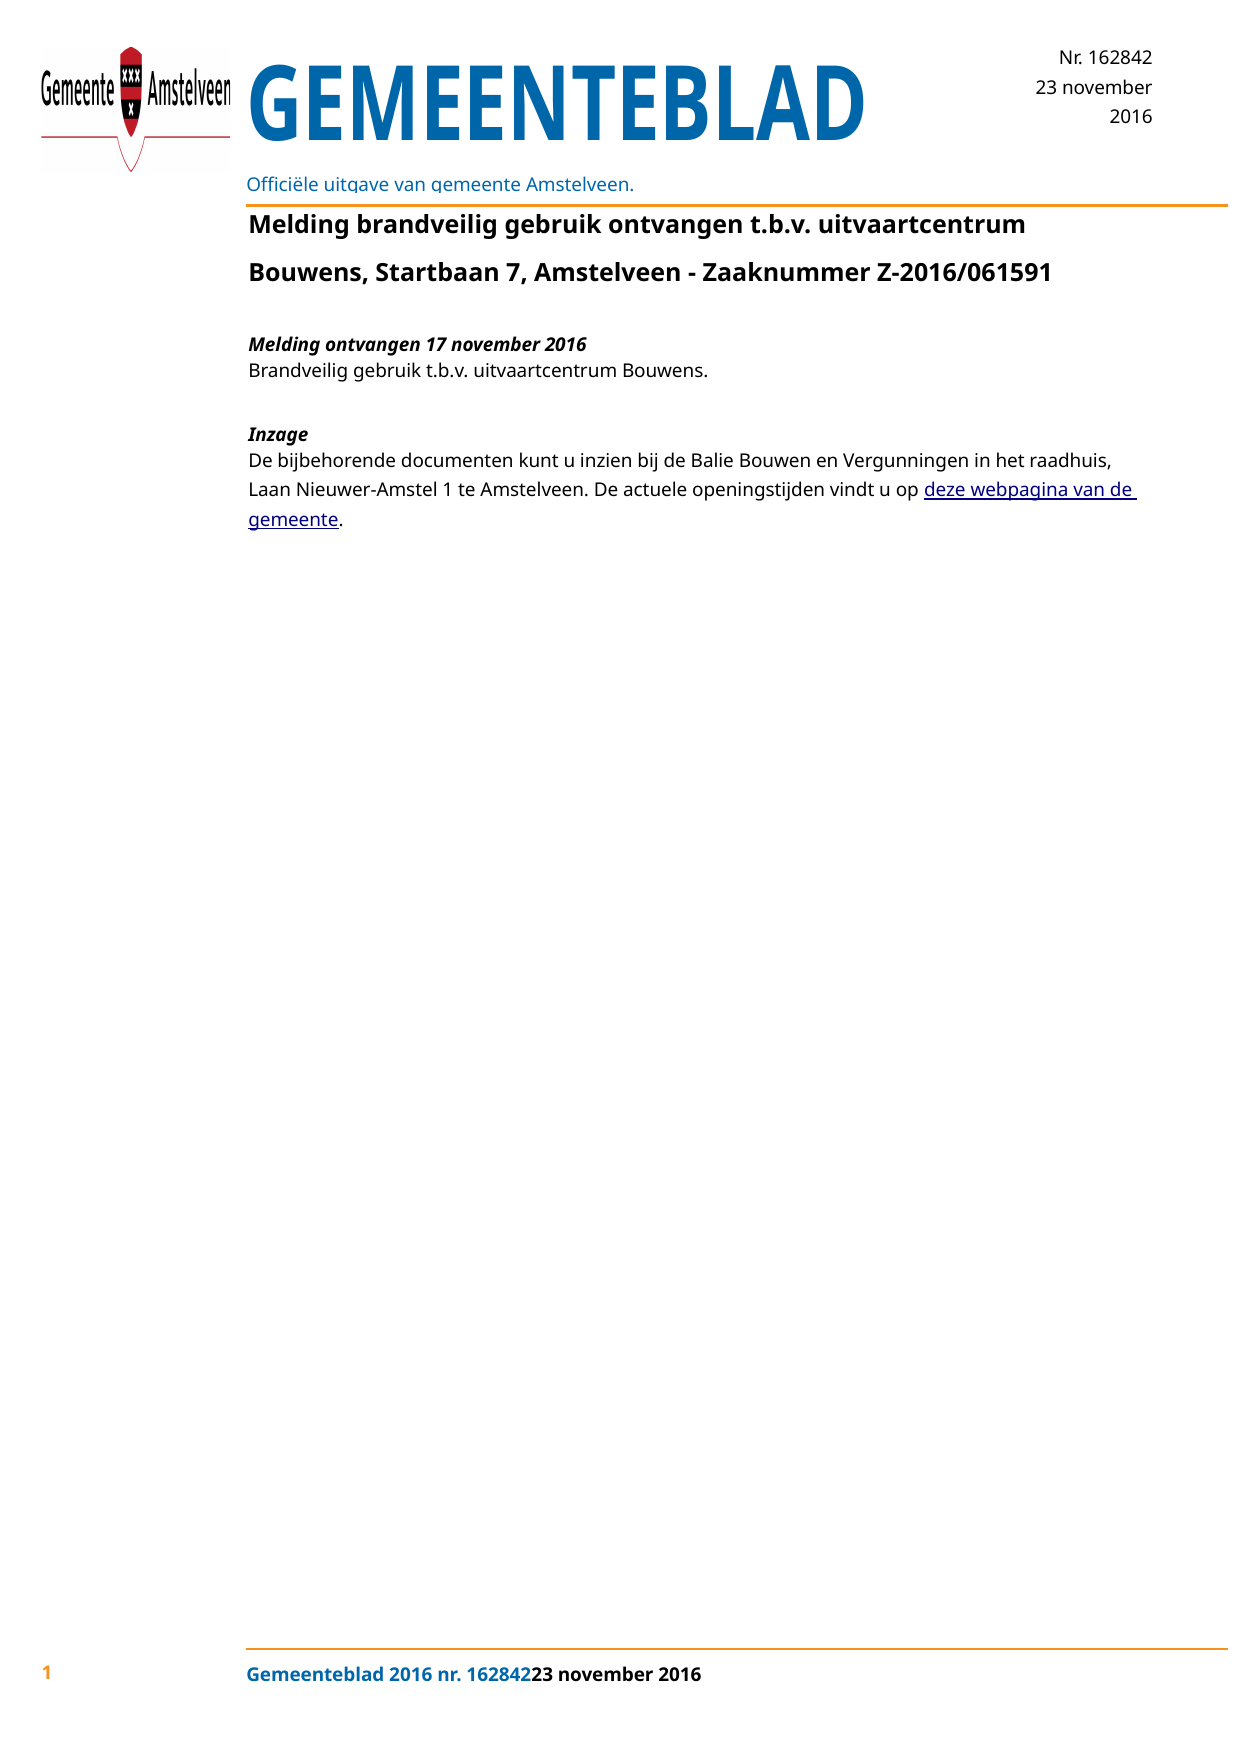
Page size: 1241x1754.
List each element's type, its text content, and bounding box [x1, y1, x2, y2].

picture [41, 47, 231, 172]
text Brandveilig gebruik t.b.v. uitvaartcentrum Bouwens. [248, 357, 1152, 383]
text De bijbehorende documenten kunt u inzien bij de Balie Bouwen en Vergunningen in het raadhuis, Laan Nieuwer-Amstel 1 te Amstelveen. De actuele openingstijden vindt u op deze webpagina van de gemeente. [248, 447, 1152, 532]
text Melding brandveilig gebruik ontvangen t.b.v. uitvaartcentrum Bouwens, Startbaan 7, Amstelveen - Zaaknummer Z-2016/061591 [248, 207, 1152, 288]
text Inzage [248, 421, 1152, 447]
text Melding ontvangen 17 november 2016 [248, 331, 1152, 357]
